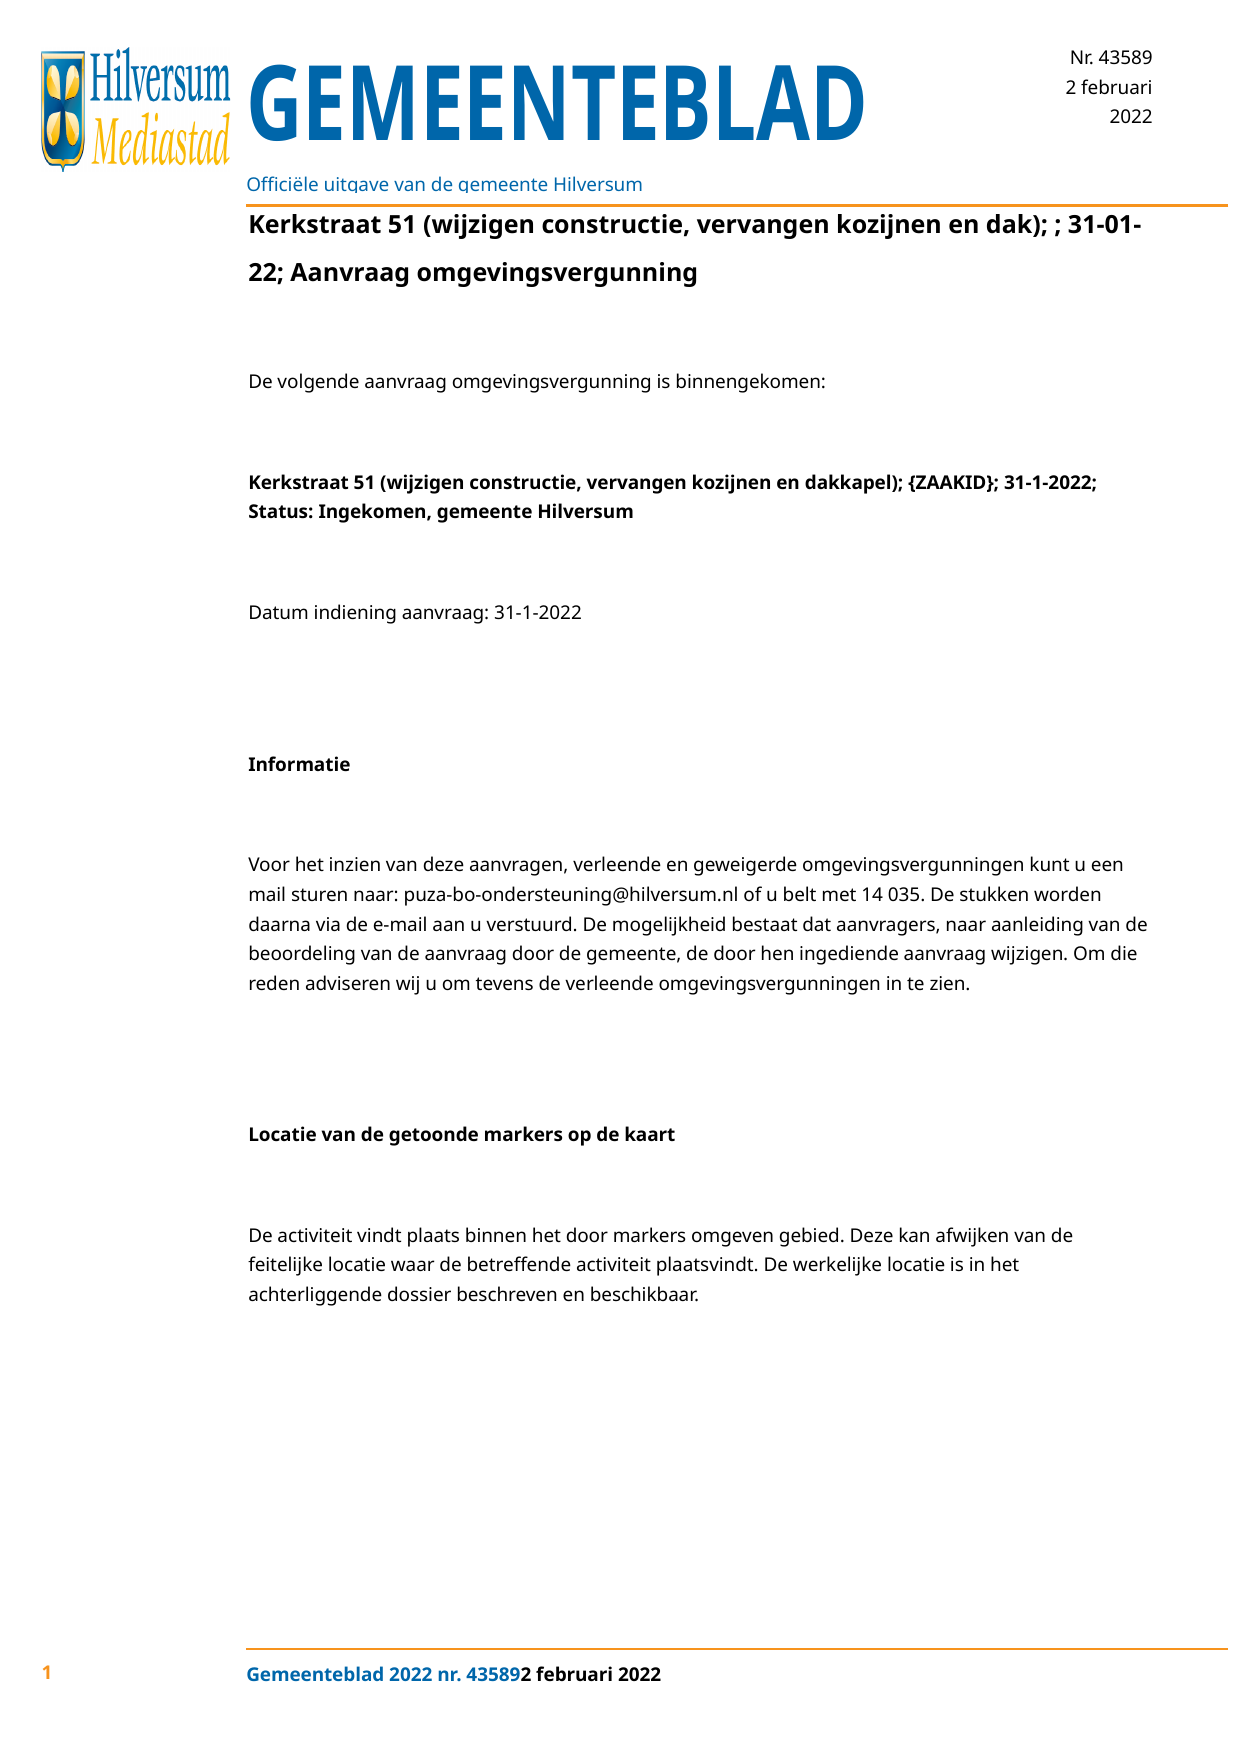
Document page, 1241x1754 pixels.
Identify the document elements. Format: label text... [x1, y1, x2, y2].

text Locatie van de getoonde markers op de kaart [248, 1121, 1152, 1147]
text De volgende aanvraag omgevingsvergunning is binnengekomen: [248, 368, 1152, 394]
text De activiteit vindt plaats binnen het door markers omgeven gebied. Deze kan afwijken van de feitelijke locatie waar de betreffende activiteit plaatsvindt. De werkelijke locatie is in het achterliggende dossier beschreven en beschikbaar. [248, 1222, 1152, 1307]
text Informatie [248, 751, 1152, 777]
text Voor het inzien van deze aanvragen, verleende en geweigerde omgevingsvergunningen kunt u een mail sturen naar: puza-bo-ondersteuning@hilversum.nl of u belt met 14 035. De stukken worden daarna via de e-mail aan u verstuurd. De mogelijkheid bestaat dat aanvragers, naar aanleiding van de beoordeling van de aanvraag door de gemeente, de door hen ingediende aanvraag wijzigen. Om die reden adviseren wij u om tevens de verleende omgevingsvergunningen in te zien. [248, 852, 1152, 996]
text Kerkstraat 51 (wijzigen constructie, vervangen kozijnen en dak); ; 31-01-22; Aanvraag omgevingsvergunning [248, 207, 1152, 288]
text Kerkstraat 51 (wijzigen constructie, vervangen kozijnen en dakkapel); {ZAAKID}; 31-1-2022; Status: Ingekomen, gemeente Hilversum [248, 469, 1152, 524]
text Datum indiening aanvraag: 31-1-2022 [248, 599, 1152, 625]
picture [41, 47, 231, 172]
